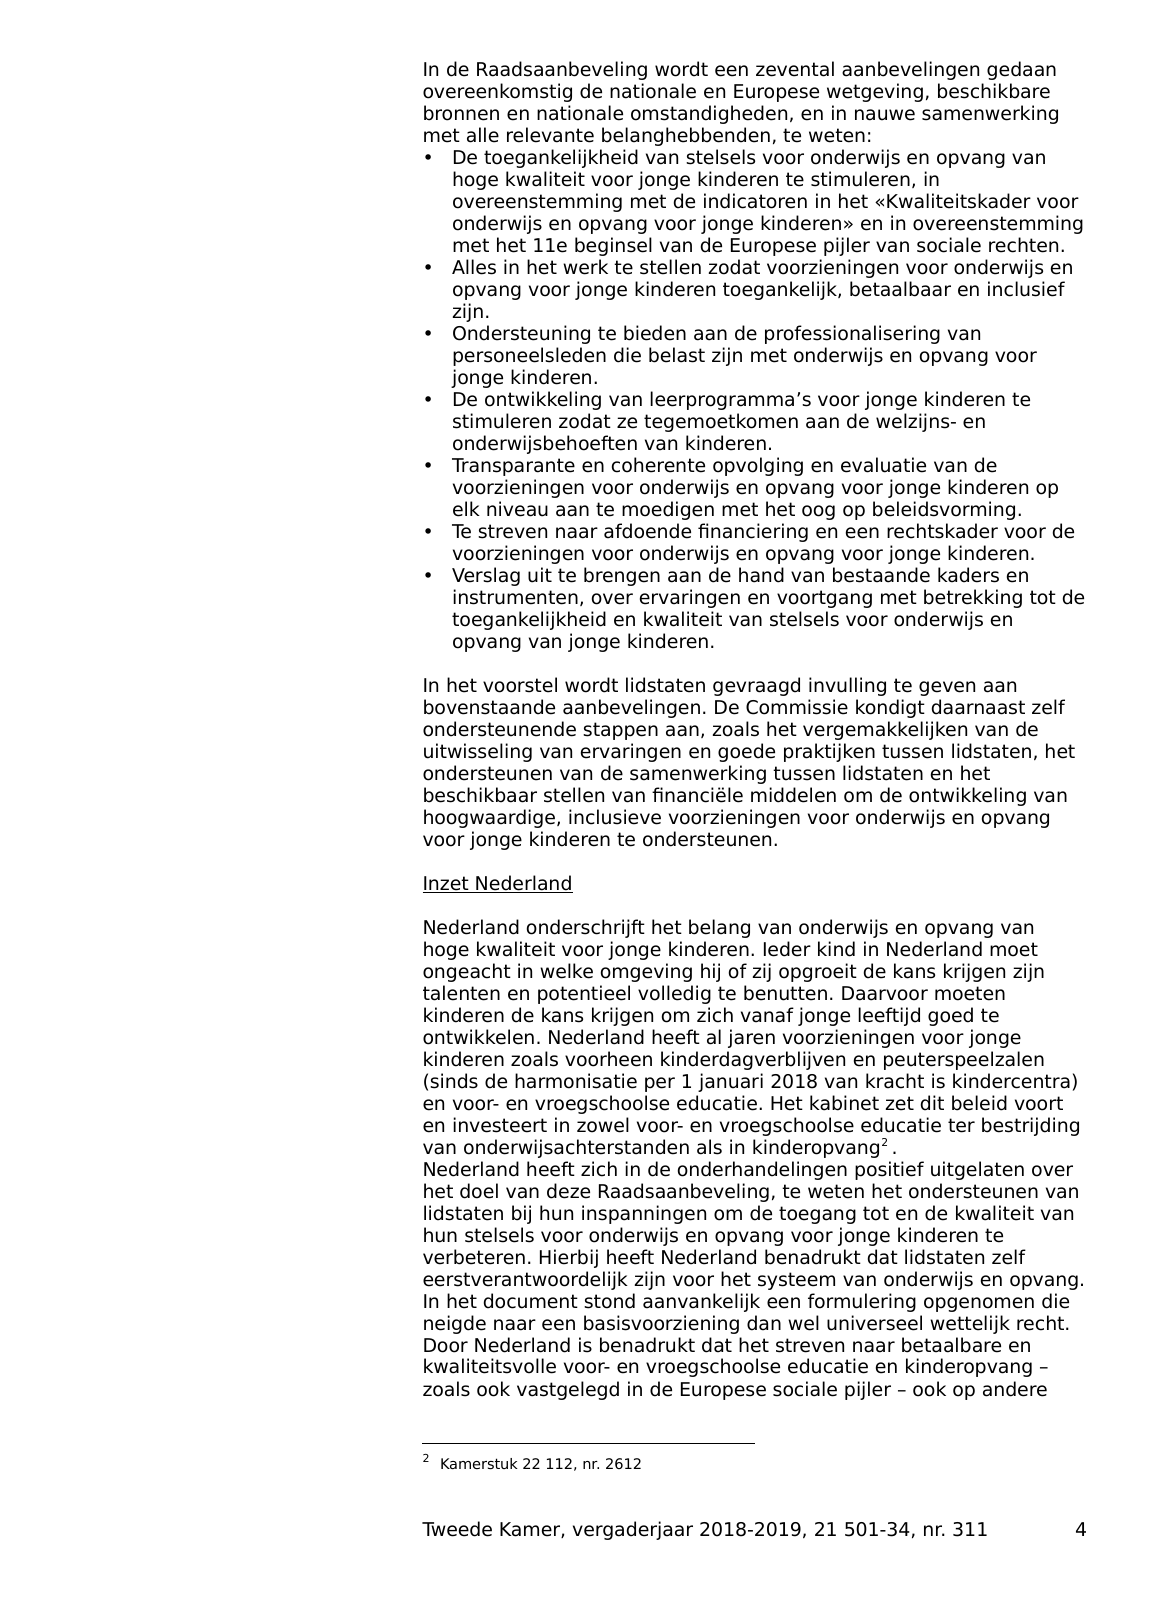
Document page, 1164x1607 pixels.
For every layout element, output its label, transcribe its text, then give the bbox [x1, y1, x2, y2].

text • Transparante en coherente opvolging en evaluatie van de voorzieningen voor onderwijs en opvang voor jonge kinderen op elk niveau aan te moedigen met het oog op beleidsvorming. [422, 455, 1087, 521]
text • Verslag uit te brengen aan de hand van bestaande kaders en instrumenten, over ervaringen en voortgang met betrekking tot de toegankelijkheid en kwaliteit van stelsels voor onderwijs en opvang van jonge kinderen. [422, 564, 1087, 652]
text Nederland onderschrijft het belang van onderwijs en opvang van hoge kwaliteit voor jonge kinderen. Ieder kind in Nederland moet ongeacht in welke omgeving hij of zij opgroeit de kans krijgen zijn talenten en potentieel volledig te benutten. Daarvoor moeten kinderen de kans krijgen om zich vanaf jonge leeftijd goed te ontwikkelen. Nederland heeft al jaren voorzieningen voor jonge kinderen zoals voorheen kinderdagverblijven en peuterspeelzalen (sinds de harmonisatie per 1 januari 2018 van kracht is kindercentra) en voor- en vroegschoolse educatie. Het kabinet zet dit beleid voort en investeert in zowel voor- en vroegschoolse educatie ter bestrijding van onderwijsachterstanden als in kinderopvang. [422, 917, 1087, 1159]
text In de Raadsaanbeveling wordt een zevental aanbevelingen gedaan overeenkomstig de nationale en Europese wetgeving, beschikbare bronnen en nationale omstandigheden, en in nauwe samenwerking met alle relevante belanghebbenden, te weten: [422, 59, 1087, 147]
text • Te streven naar afdoende financiering en een rechtskader voor de voorzieningen voor onderwijs en opvang voor jonge kinderen. [422, 521, 1087, 564]
subtitle Inzet Nederland [422, 873, 1087, 895]
text • De toegankelijkheid van stelsels voor onderwijs en opvang van hoge kwaliteit voor jonge kinderen te stimuleren, in overeenstemming met de indicatoren in het «Kwaliteitskader voor onderwijs en opvang voor jonge kinderen» en in overeenstemming met het 11e beginsel van de Europese pijler van sociale rechten. [422, 147, 1087, 257]
text • De ontwikkeling van leerprogramma’s voor jonge kinderen te stimuleren zodat ze tegemoetkomen aan de welzijns- en onderwijsbehoeften van kinderen. [422, 389, 1087, 455]
text • Alles in het werk te stellen zodat voorzieningen voor onderwijs en opvang voor jonge kinderen toegankelijk, betaalbaar en inclusief zijn. [422, 257, 1087, 323]
text In het voorstel wordt lidstaten gevraagd invulling te geven aan bovenstaande aanbevelingen. De Commissie kondigt daarnaast zelf ondersteunende stappen aan, zoals het vergemakkelijken van de uitwisseling van ervaringen en goede praktijken tussen lidstaten, het ondersteunen van de samenwerking tussen lidstaten en het beschikbaar stellen van financiële middelen om de ontwikkeling van hoogwaardige, inclusieve voorzieningen voor onderwijs en opvang voor jonge kinderen te ondersteunen. [422, 675, 1087, 851]
text Nederland heeft zich in de onderhandelingen positief uitgelaten over het doel van deze Raadsaanbeveling, te weten het ondersteunen van lidstaten bij hun inspanningen om de toegang tot en de kwaliteit van hun stelsels voor onderwijs en opvang voor jonge kinderen te verbeteren. Hierbij heeft Nederland benadrukt dat lidstaten zelf eerstverantwoordelijk zijn voor het systeem van onderwijs en opvang. In het document stond aanvankelijk een formulering opgenomen die neigde naar een basisvoorziening dan wel universeel wettelijk recht. Door Nederland is benadrukt dat het streven naar betaalbare en kwaliteitsvolle voor- en vroegschoolse educatie en kinderopvang – zoals ook vastgelegd in de Europese sociale pijler – ook op andere [422, 1159, 1087, 1400]
text Kamerstuk 22 112, nr. 2612 [422, 1452, 1087, 1474]
text • Ondersteuning te bieden aan de professionalisering van personeelsleden die belast zijn met onderwijs en opvang voor jonge kinderen. [422, 323, 1087, 389]
